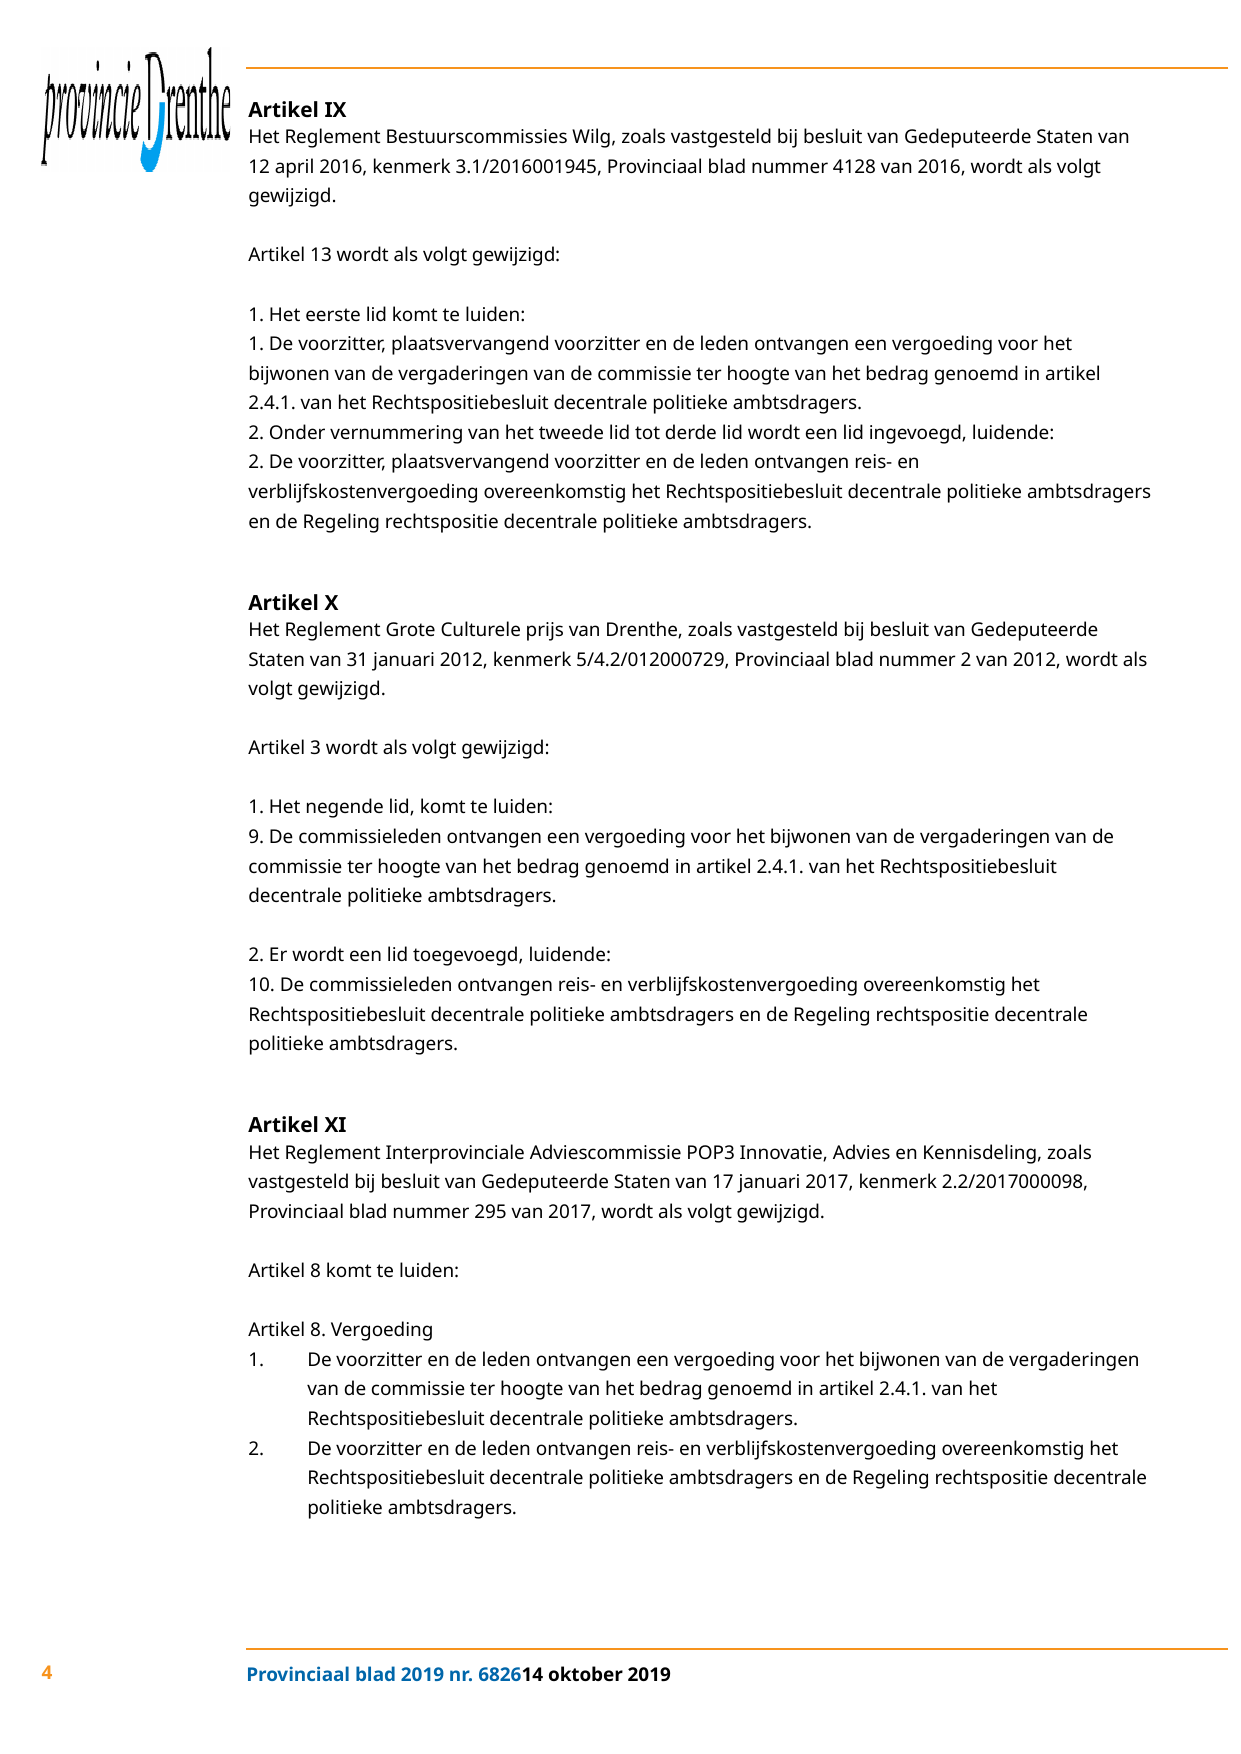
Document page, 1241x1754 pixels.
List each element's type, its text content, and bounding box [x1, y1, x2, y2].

list De voorzitter en de leden ontvangen een vergoeding voor het bijwonen van de vergaderingen van de commissie ter hoogte van het bedrag genoemd in artikel 2.4.1. van het Rechtspositiebesluit decentrale politieke ambtsdragers. [248, 1346, 1152, 1431]
text Artikel 13 wordt als volgt gewijzigd: [248, 242, 1152, 267]
text Artikel IX [248, 95, 1152, 123]
text Het Reglement Bestuurscommissies Wilg, zoals vastgesteld bij besluit van Gedeputeerde Staten van 12 april 2016, kenmerk 3.1/2016001945, Provinciaal blad nummer 4128 van 2016, wordt als volgt gewijzigd. [248, 123, 1152, 208]
text Artikel 8 komt te luiden: [248, 1257, 1152, 1283]
text Artikel XI [248, 1110, 1152, 1139]
text 2. Onder vernummering van het tweede lid tot derde lid wordt een lid ingevoegd, luidende: [248, 419, 1152, 445]
picture [41, 47, 231, 172]
text 9. De commissieleden ontvangen een vergoeding voor het bijwonen van de vergaderingen van de commissie ter hoogte van het bedrag genoemd in artikel 2.4.1. van het Rechtspositiebesluit decentrale politieke ambtsdragers. [248, 823, 1152, 908]
text Artikel 8. Vergoeding [248, 1316, 1152, 1342]
text 10. De commissieleden ontvangen reis- en verblijfskostenvergoeding overeenkomstig het Rechtspositiebesluit decentrale politieke ambtsdragers en de Regeling rechtspositie decentrale politieke ambtsdragers. [248, 971, 1152, 1056]
text Het Reglement Grote Culturele prijs van Drenthe, zoals vastgesteld bij besluit van Gedeputeerde Staten van 31 januari 2012, kenmerk 5/4.2/012000729, Provinciaal blad nummer 2 van 2012, wordt als volgt gewijzigd. [248, 616, 1152, 701]
text Artikel X [248, 588, 1152, 616]
text 1. Het negende lid, komt te luiden: [248, 794, 1152, 819]
text 1. Het eerste lid komt te luiden: [248, 301, 1152, 326]
text 2. De voorzitter, plaatsvervangend voorzitter en de leden ontvangen reis- en verblijfskostenvergoeding overeenkomstig het Rechtspositiebesluit decentrale politieke ambtsdragers en de Regeling rechtspositie decentrale politieke ambtsdragers. [248, 449, 1152, 533]
list De voorzitter en de leden ontvangen reis- en verblijfskostenvergoeding overeenkomstig het Rechtspositiebesluit decentrale politieke ambtsdragers en de Regeling rechtspositie decentrale politieke ambtsdragers. [248, 1435, 1152, 1519]
text Artikel 3 wordt als volgt gewijzigd: [248, 734, 1152, 760]
text Het Reglement Interprovinciale Adviescommissie POP3 Innovatie, Advies en Kennisdeling, zoals vastgesteld bij besluit van Gedeputeerde Staten van 17 januari 2017, kenmerk 2.2/2017000098, Provinciaal blad nummer 295 van 2017, wordt als volgt gewijzigd. [248, 1139, 1152, 1224]
text 2. Er wordt een lid toegevoegd, luidende: [248, 942, 1152, 967]
text 1. De voorzitter, plaatsvervangend voorzitter en de leden ontvangen een vergoeding voor het bijwonen van de vergaderingen van de commissie ter hoogte van het bedrag genoemd in artikel 2.4.1. van het Rechtspositiebesluit decentrale politieke ambtsdragers. [248, 330, 1152, 415]
